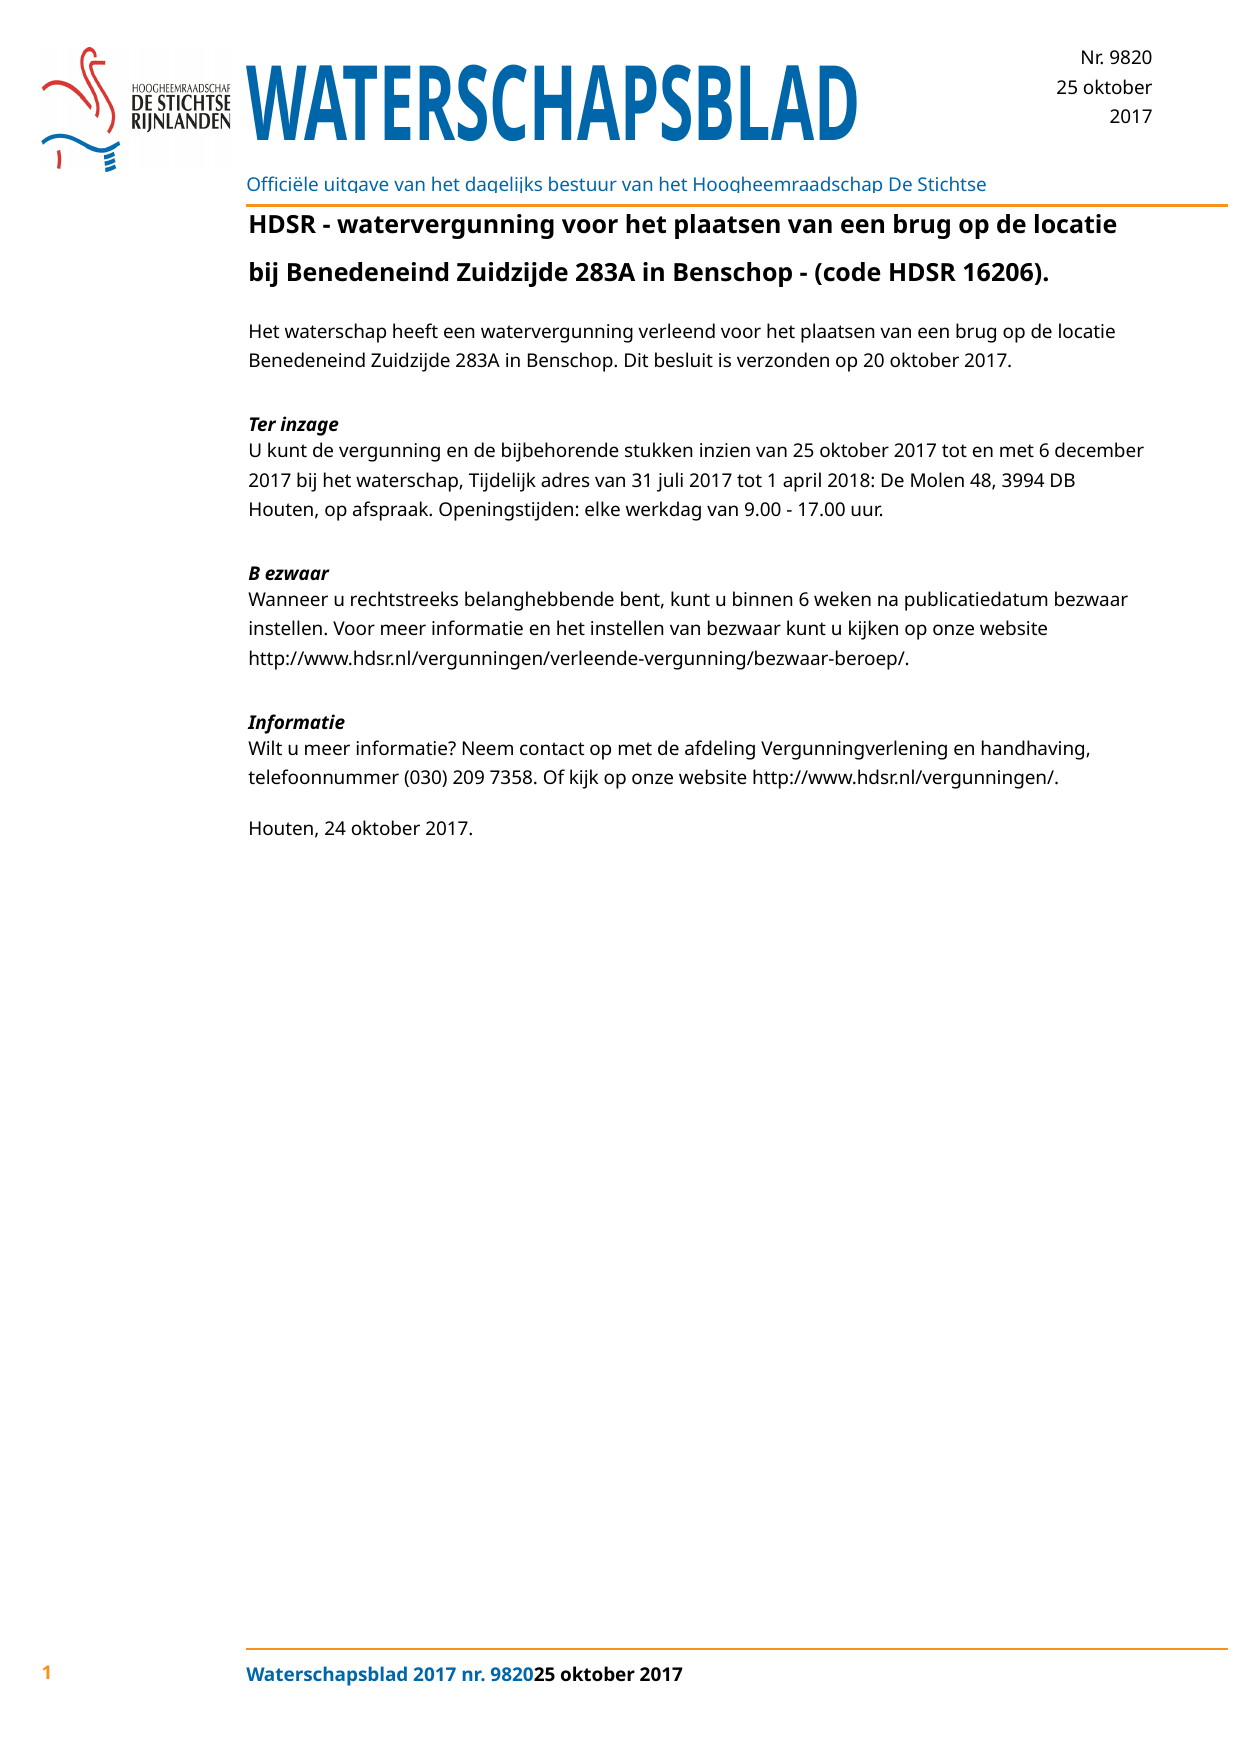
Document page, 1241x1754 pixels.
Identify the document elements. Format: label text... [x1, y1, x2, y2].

text Het waterschap heeft een watervergunning verleend voor het plaatsen van een brug op de locatie Benedeneind Zuidzijde 283A in Benschop. Dit besluit is verzonden op 20 oktober 2017. [248, 318, 1152, 373]
text B ezwaar [248, 560, 1152, 586]
text Ter inzage [248, 411, 1152, 437]
picture [41, 47, 231, 172]
text Wanneer u rechtstreeks belanghebbende bent, kunt u binnen 6 weken na publicatiedatum bezwaar instellen. Voor meer informatie en het instellen van bezwaar kunt u kijken op onze website http://www.hdsr.nl/vergunningen/verleende-vergunning/bezwaar-beroep/. [248, 586, 1152, 671]
text Houten, 24 oktober 2017. [248, 815, 1152, 841]
text HDSR - watervergunning voor het plaatsen van een brug op de locatie bij Benedeneind Zuidzijde 283A in Benschop - (code HDSR 16206). [248, 207, 1152, 288]
text Wilt u meer informatie? Neem contact op met de afdeling Vergunningverlening en handhaving, telefoonnummer (030) 209 7358. Of kijk op onze website http://www.hdsr.nl/vergunningen/. [248, 735, 1152, 790]
text U kunt de vergunning en de bijbehorende stukken inzien van 25 oktober 2017 tot en met 6 december 2017 bij het waterschap, Tijdelijk adres van 31 juli 2017 tot 1 april 2018: De Molen 48, 3994 DB Houten, op afspraak. Openingstijden: elke werkdag van 9.00 - 17.00 uur. [248, 437, 1152, 522]
text Informatie [248, 709, 1152, 735]
